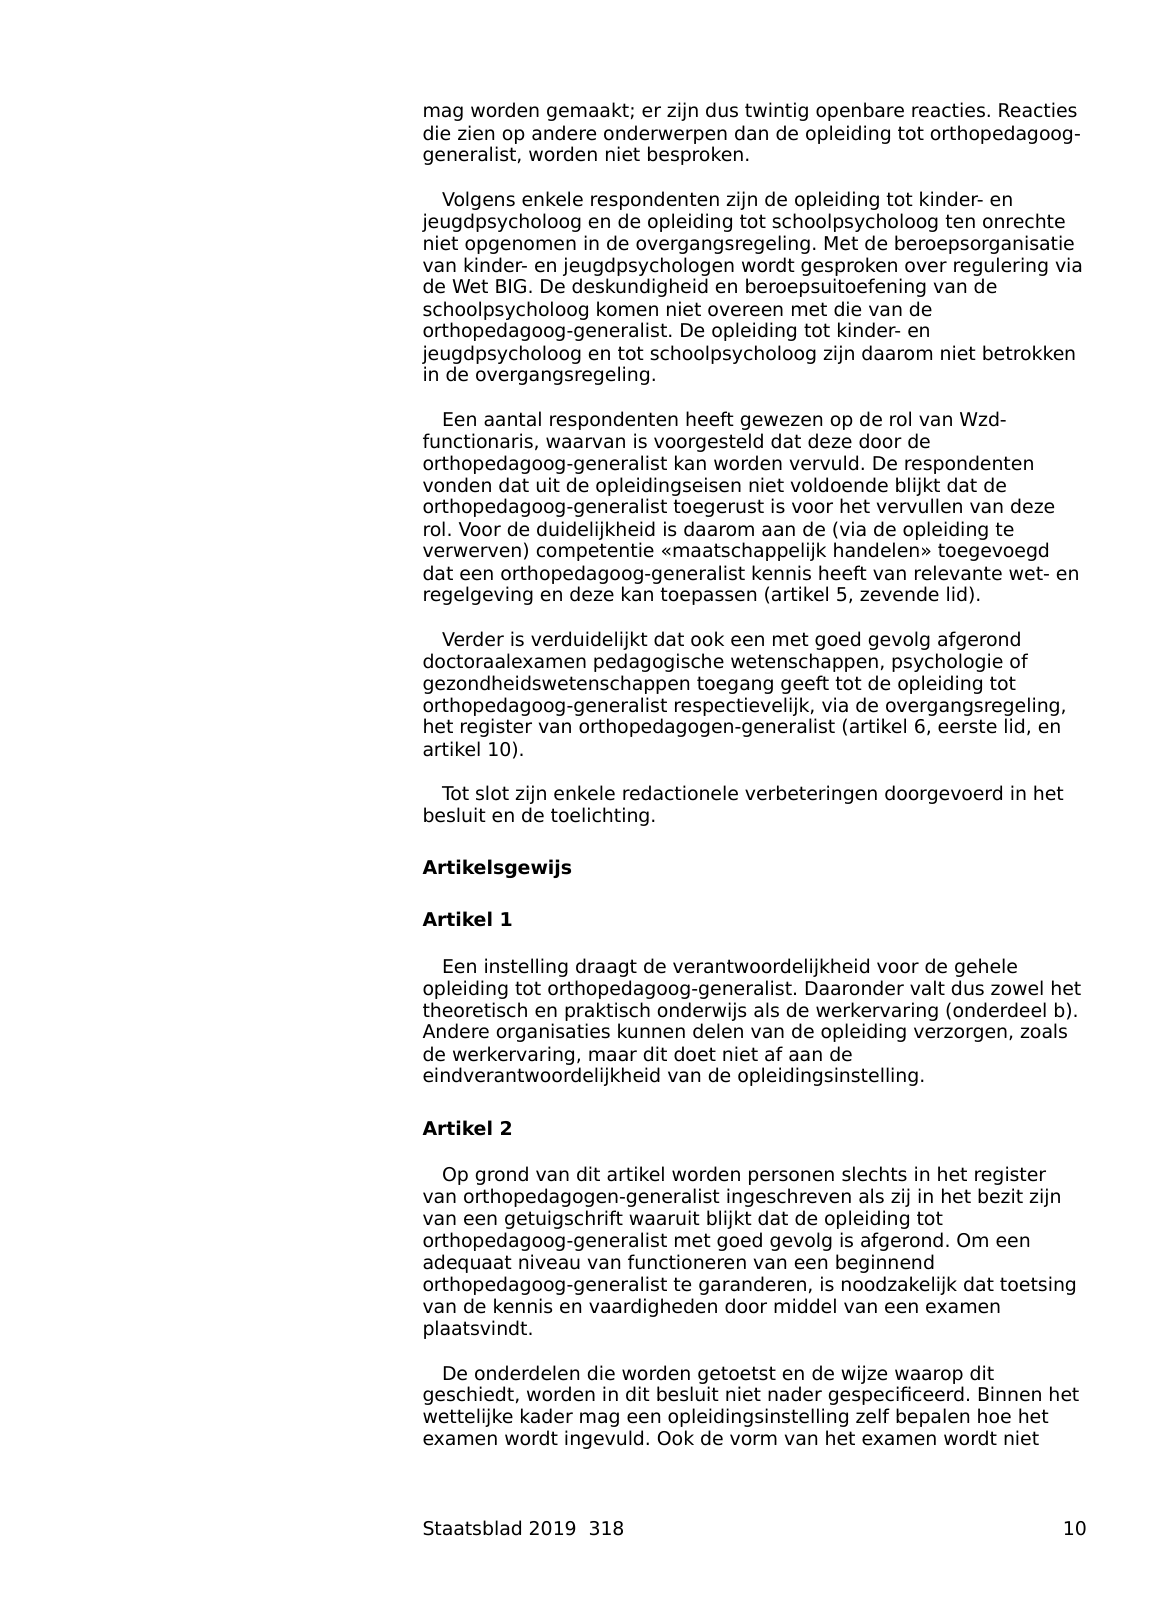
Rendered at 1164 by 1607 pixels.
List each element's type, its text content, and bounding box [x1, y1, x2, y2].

subtitle Artikel 2 [422, 1117, 1087, 1139]
text De onderdelen die worden getoetst en de wijze waarop dit geschiedt, worden in dit besluit niet nader gespecificeerd. Binnen het wettelijke kader mag een opleidingsinstelling zelf bepalen hoe het examen wordt ingevuld. Ook de vorm van het examen wordt niet [422, 1362, 1087, 1450]
text Op grond van dit artikel worden personen slechts in het register van orthopedagogen-generalist ingeschreven als zij in het bezit zijn van een getuigschrift waaruit blijkt dat de opleiding tot orthopedagoog-generalist met goed gevolg is afgerond. Om een adequaat niveau van functioneren van een beginnend orthopedagoog-generalist te garanderen, is noodzakelijk dat toetsing van de kennis en vaardigheden door middel van een examen plaatsvindt. [422, 1164, 1087, 1340]
text Volgens enkele respondenten zijn de opleiding tot kinder- en jeugdpsycholoog en de opleiding tot schoolpsycholoog ten onrechte niet opgenomen in de overgangsregeling. Met de beroepsorganisatie van kinder- en jeugdpsychologen wordt gesproken over regulering via de Wet BIG. De deskundigheid en beroepsuitoefening van de schoolpsycholoog komen niet overeen met die van de orthopedagoog-generalist. De opleiding tot kinder- en jeugdpsycholoog en tot schoolpsycholoog zijn daarom niet betrokken in de overgangsregeling. [422, 188, 1087, 386]
text Een instelling draagt de verantwoordelijkheid voor de gehele opleiding tot orthopedagoog-generalist. Daaronder valt dus zowel het theoretisch en praktisch onderwijs als de werkervaring (onderdeel b). Andere organisaties kunnen delen van de opleiding verzorgen, zoals de werkervaring, maar dit doet niet af aan de eindverantwoordelijkheid van de opleidingsinstelling. [422, 956, 1087, 1087]
text Verder is verduidelijkt dat ook een met goed gevolg afgerond doctoraalexamen pedagogische wetenschappen, psychologie of gezondheidswetenschappen toegang geeft tot de opleiding tot orthopedagoog-generalist respectievelijk, via de overgangsregeling, het register van orthopedagogen-generalist (artikel 6, eerste lid, en artikel 10). [422, 628, 1087, 760]
text Tot slot zijn enkele redactionele verbeteringen doorgevoerd in het besluit en de toelichting. [422, 783, 1087, 827]
text Een aantal respondenten heeft gewezen op de rol van Wzd-functionaris, waarvan is voorgesteld dat deze door de orthopedagoog-generalist kan worden vervuld. De respondenten vonden dat uit de opleidingseisen niet voldoende blijkt dat de orthopedagoog-generalist toegerust is voor het vervullen van deze rol. Voor de duidelijkheid is daarom aan de (via de opleiding te verwerven) competentie «maatschappelijk handelen» toegevoegd dat een orthopedagoog-generalist kennis heeft van relevante wet- en regelgeving en deze kan toepassen (artikel 5, zevende lid). [422, 408, 1087, 606]
text mag worden gemaakt; er zijn dus twintig openbare reacties. Reacties die zien op andere onderwerpen dan de opleiding tot orthopedagoog-generalist, worden niet besproken. [422, 100, 1087, 166]
subtitle Artikel 1 [422, 908, 1087, 931]
subtitle Artikelsgewijs [422, 857, 1087, 878]
